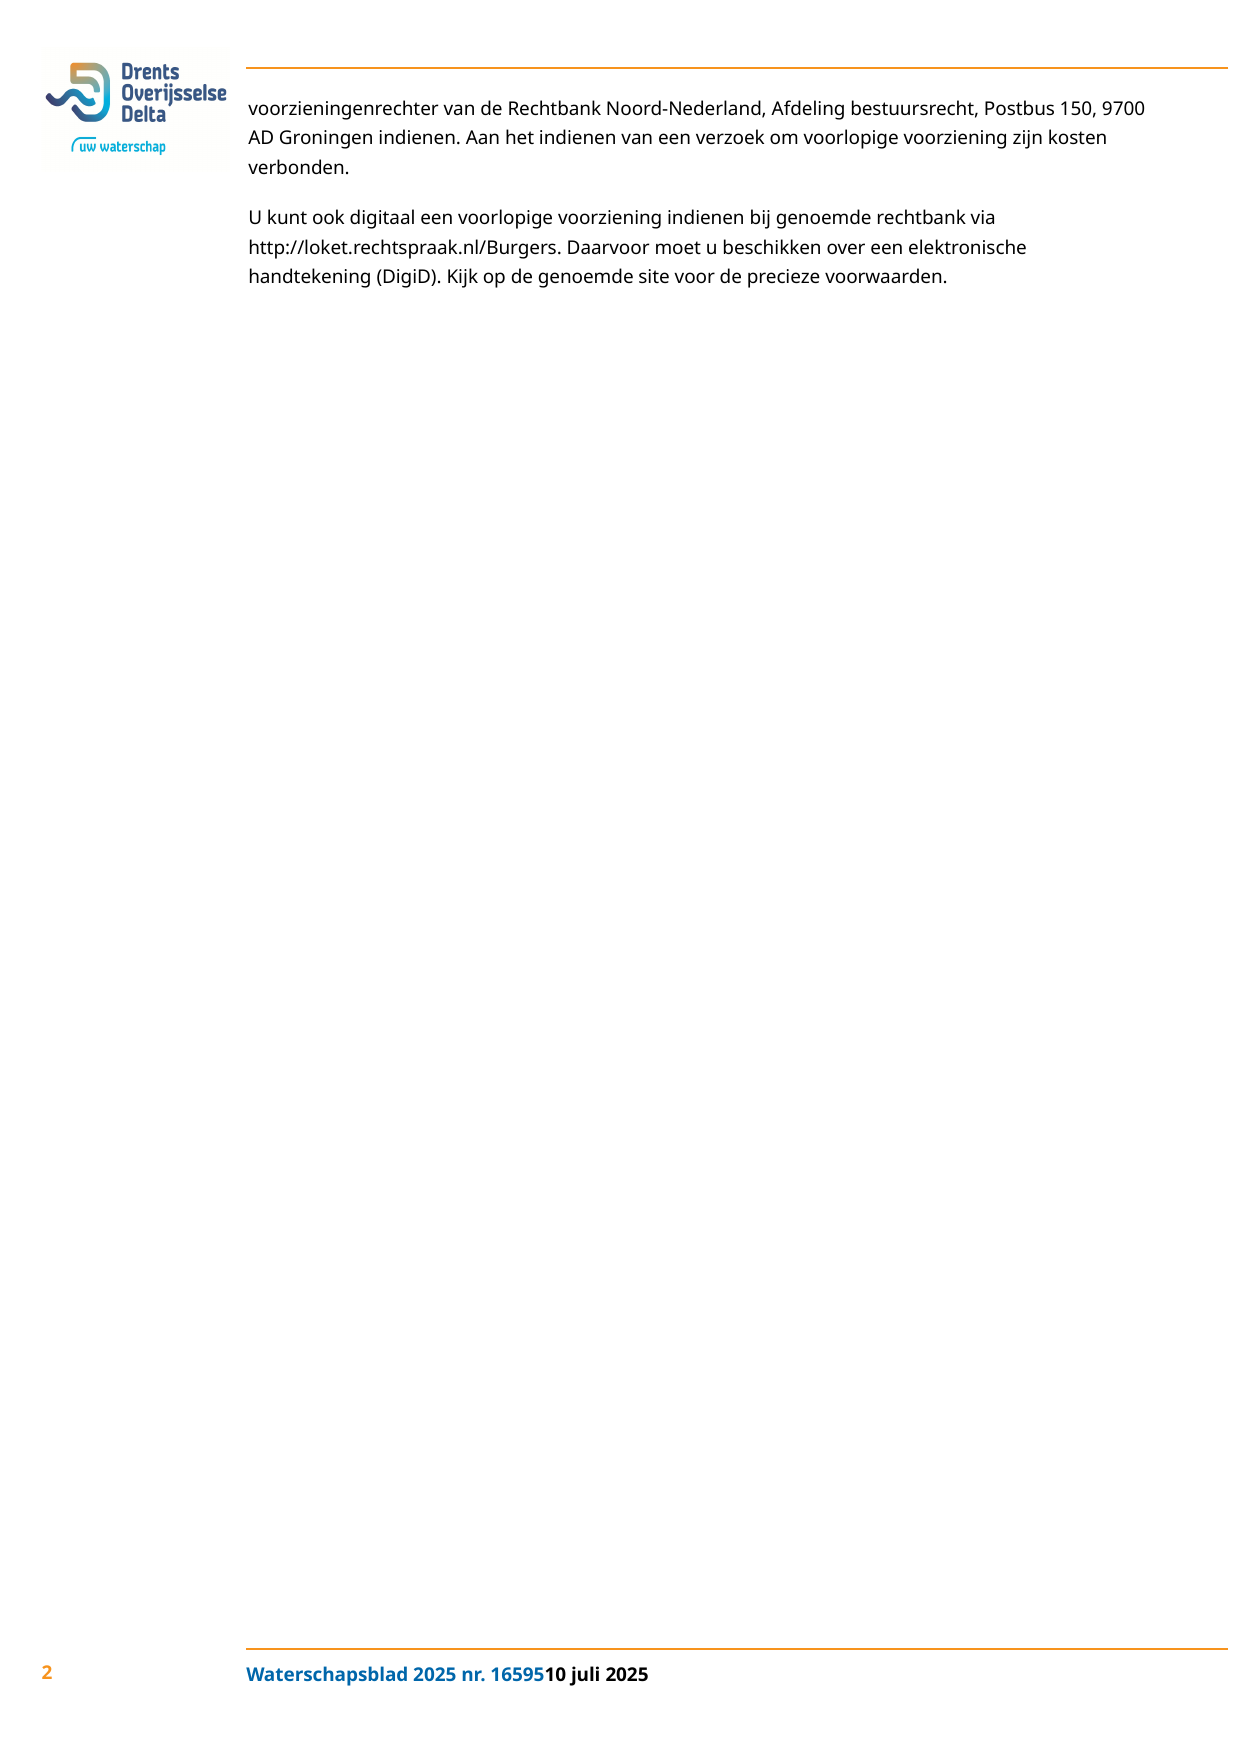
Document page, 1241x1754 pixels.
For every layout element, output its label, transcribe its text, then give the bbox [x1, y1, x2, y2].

text voorzieningenrechter van de Rechtbank Noord-Nederland, Afdeling bestuursrecht, Postbus 150, 9700 AD Groningen indienen. Aan het indienen van een verzoek om voorlopige voorziening zijn kosten verbonden. [248, 95, 1152, 180]
picture [41, 47, 231, 172]
text U kunt ook digitaal een voorlopige voorziening indienen bij genoemde rechtbank via http://loket.rechtspraak.nl/Burgers. Daarvoor moet u beschikken over een elektronische handtekening (DigiD). Kijk op de genoemde site voor de precieze voorwaarden. [248, 204, 1152, 289]
